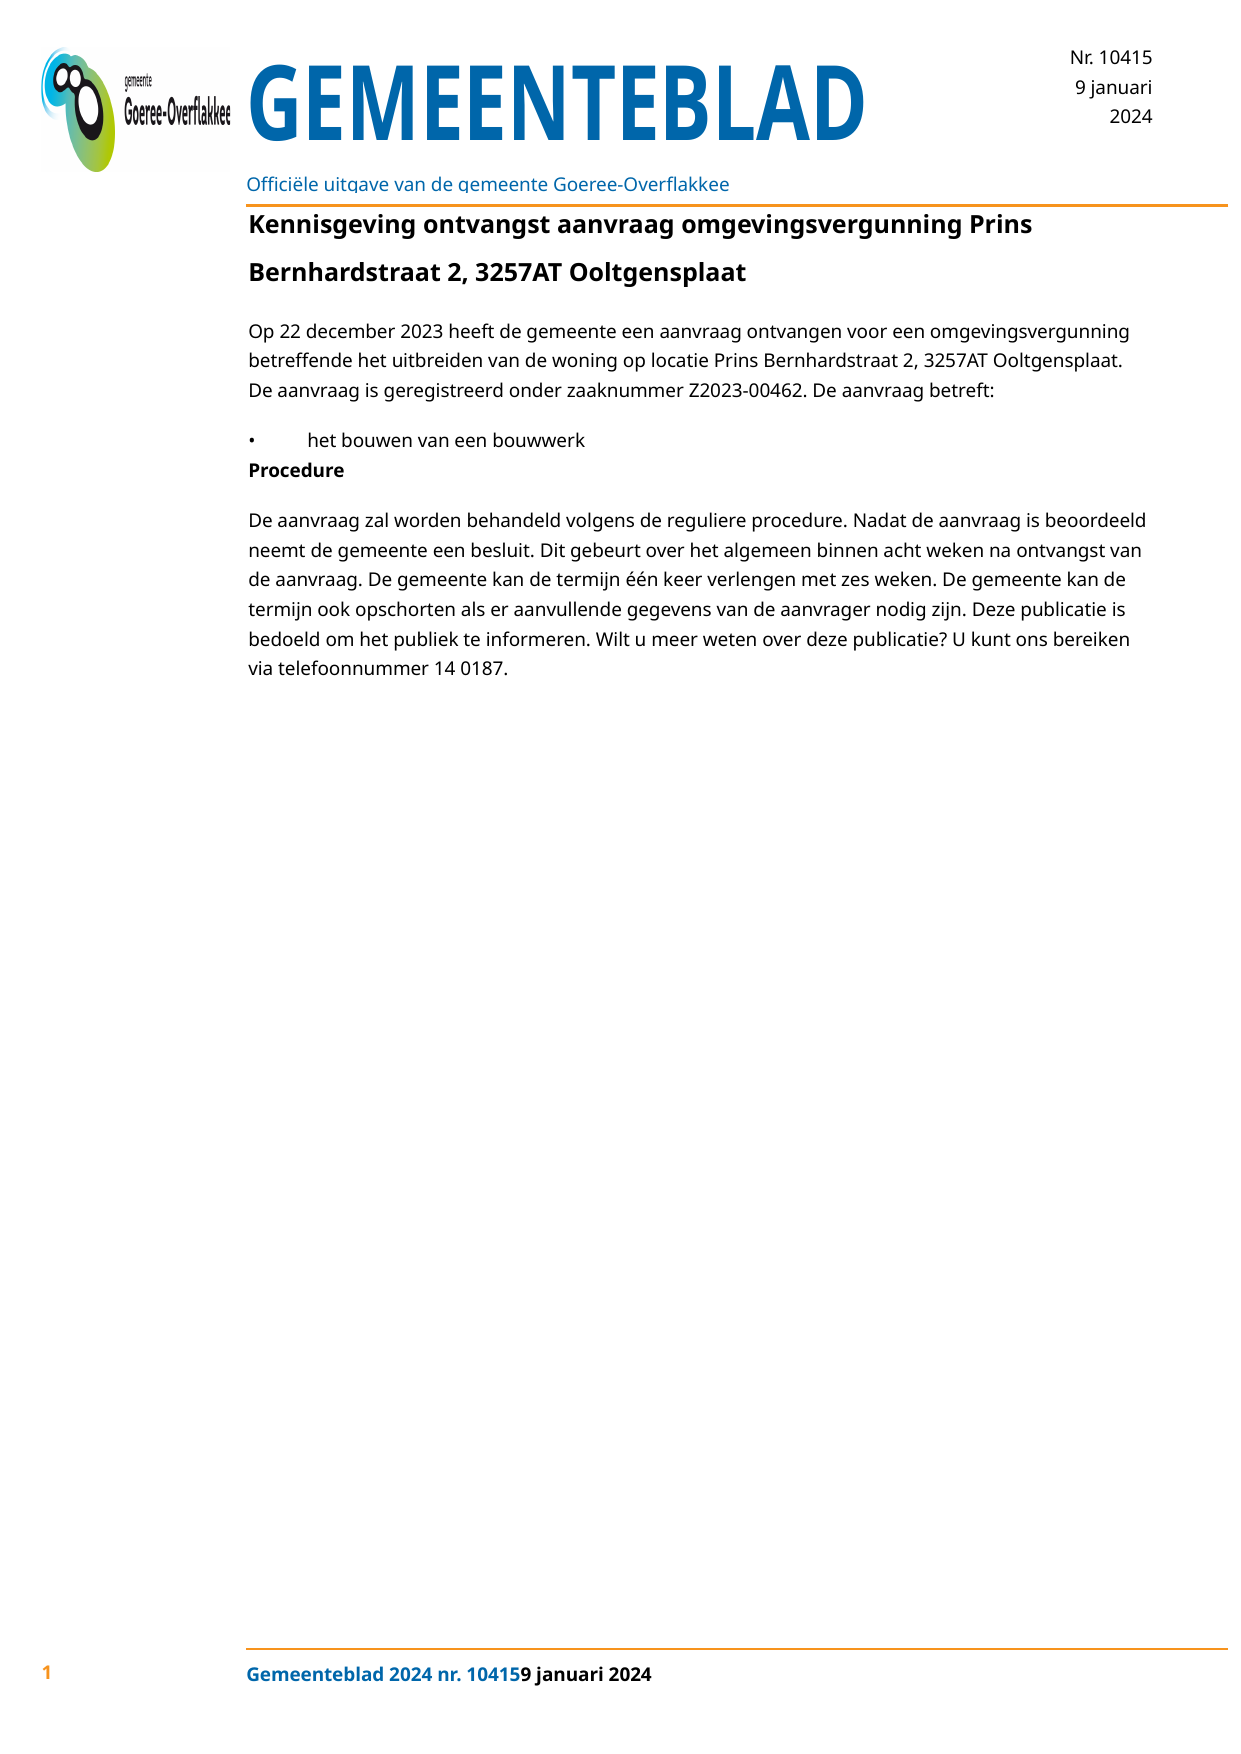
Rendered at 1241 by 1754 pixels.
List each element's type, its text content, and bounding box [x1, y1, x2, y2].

text Op 22 december 2023 heeft de gemeente een aanvraag ontvangen voor een omgevingsvergunning betreffende het uitbreiden van de woning op locatie Prins Bernhardstraat 2, 3257AT Ooltgensplaat. De aanvraag is geregistreerd onder zaaknummer Z2023-00462. De aanvraag betreft: [248, 318, 1152, 403]
picture [41, 47, 231, 172]
text Kennisgeving ontvangst aanvraag omgevingsvergunning Prins Bernhardstraat 2, 3257AT Ooltgensplaat [248, 207, 1152, 288]
text De aanvraag zal worden behandeld volgens de reguliere procedure. Nadat de aanvraag is beoordeeld neemt de gemeente een besluit. Dit gebeurt over het algemeen binnen acht weken na ontvangst van de aanvraag. De gemeente kan de termijn één keer verlengen met zes weken. De gemeente kan de termijn ook opschorten als er aanvullende gegevens van de aanvrager nodig zijn. Deze publicatie is bedoeld om het publiek te informeren. Wilt u meer weten over deze publicatie? U kunt ons bereiken via telefoonnummer 14 0187. [248, 507, 1152, 681]
list het bouwen van een bouwwerk [248, 427, 1152, 453]
text Procedure [248, 457, 1152, 483]
